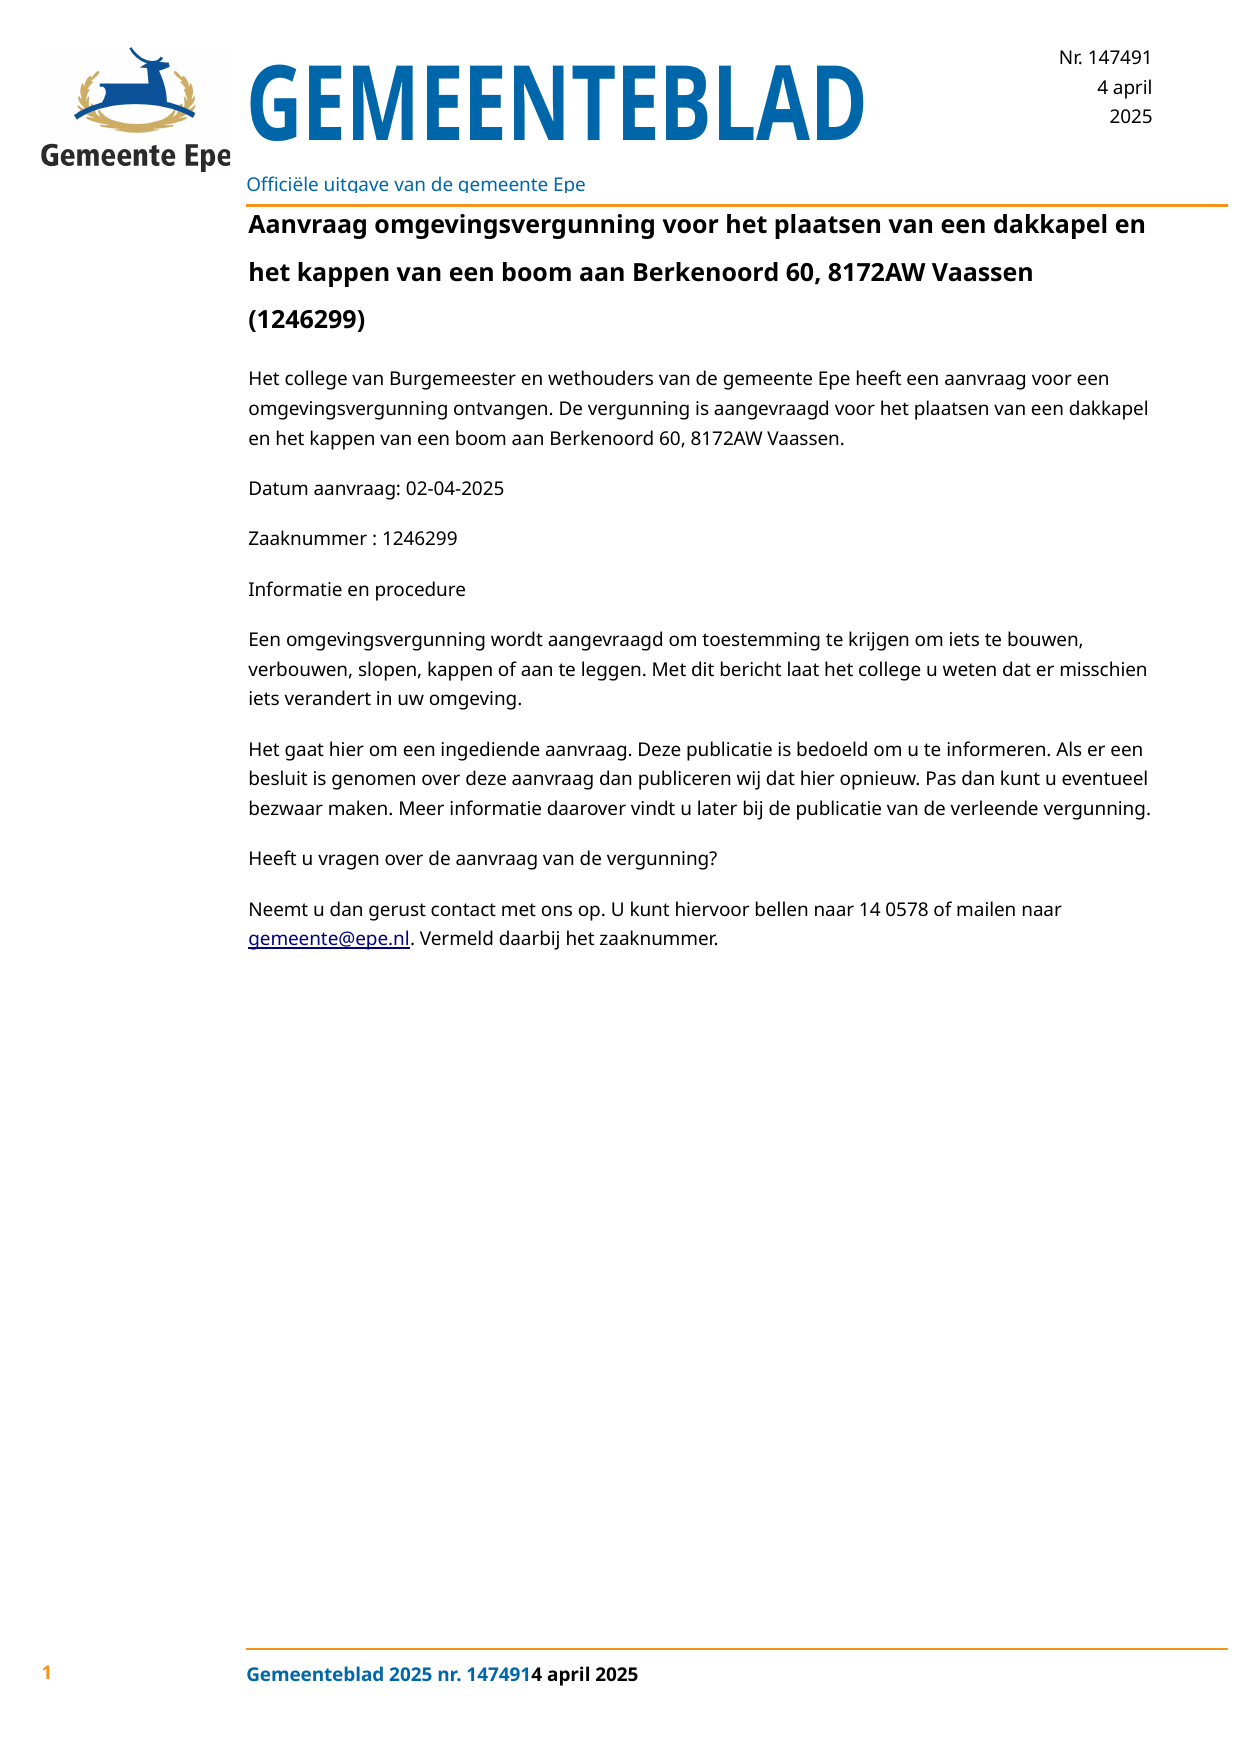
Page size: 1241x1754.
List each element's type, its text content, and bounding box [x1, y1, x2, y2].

text Aanvraag omgevingsvergunning voor het plaatsen van een dakkapel en het kappen van een boom aan Berkenoord 60, 8172AW Vaassen (1246299) [248, 207, 1152, 336]
text Een omgevingsvergunning wordt aangevraagd om toestemming te krijgen om iets te bouwen, verbouwen, slopen, kappen of aan te leggen. Met dit bericht laat het college u weten dat er misschien iets verandert in uw omgeving. [248, 626, 1152, 711]
text Neemt u dan gerust contact met ons op. U kunt hiervoor bellen naar 14 0578 of mailen naar gemeente@epe.nl. Vermeld daarbij het zaaknummer. [248, 896, 1152, 951]
text Zaaknummer : 1246299 [248, 526, 1152, 551]
text Het gaat hier om een ingediende aanvraag. Deze publicatie is bedoeld om u te informeren. Als er een besluit is genomen over deze aanvraag dan publiceren wij dat hier opnieuw. Pas dan kunt u eventueel bezwaar maken. Meer informatie daarover vindt u later bij de publicatie van de verleende vergunning. [248, 736, 1152, 821]
text Het college van Burgemeester en wethouders van de gemeente Epe heeft een aanvraag voor een omgevingsvergunning ontvangen. De vergunning is aangevraagd voor het plaatsen van een dakkapel en het kappen van een boom aan Berkenoord 60, 8172AW Vaassen. [248, 366, 1152, 450]
text Informatie en procedure [248, 576, 1152, 602]
text Datum aanvraag: 02-04-2025 [248, 475, 1152, 501]
picture [41, 47, 231, 172]
text Heeft u vragen over de aanvraag van de vergunning? [248, 846, 1152, 871]
